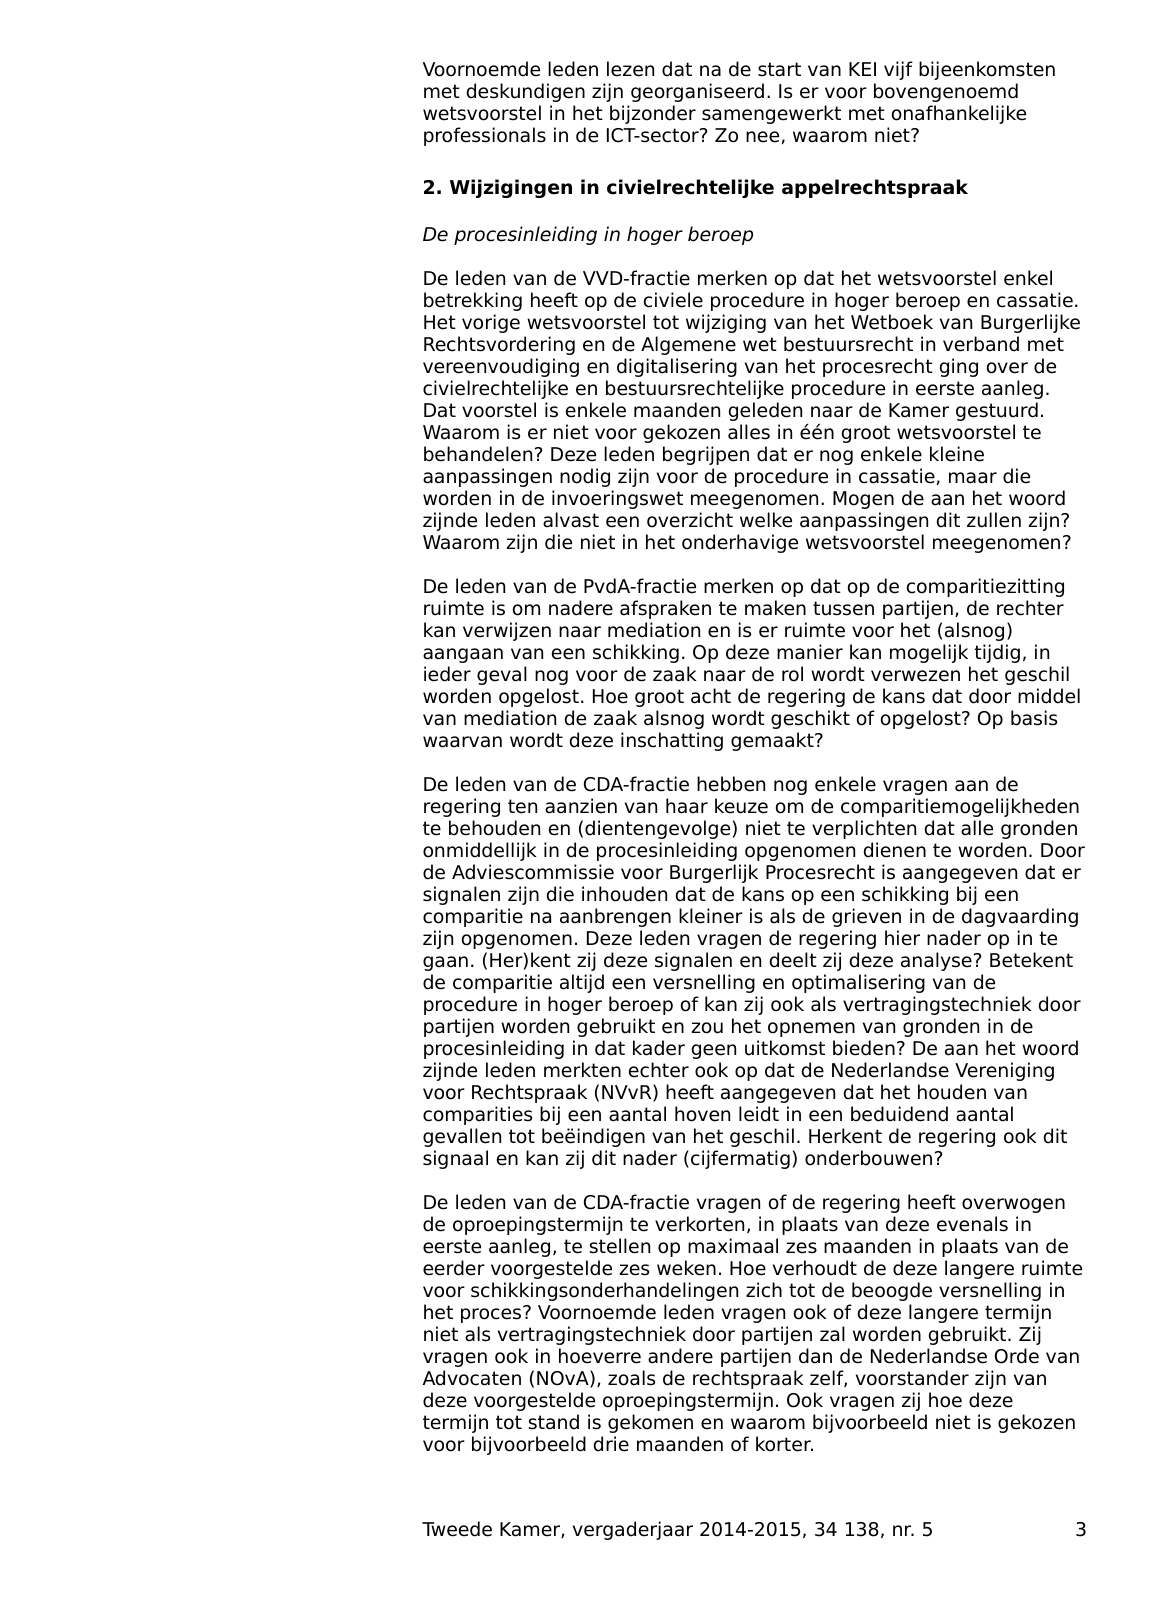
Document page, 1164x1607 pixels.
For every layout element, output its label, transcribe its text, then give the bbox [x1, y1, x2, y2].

subtitle De procesinleiding in hoger beroep [422, 224, 1087, 246]
text De leden van de VVD-fractie merken op dat het wetsvoorstel enkel betrekking heeft op de civiele procedure in hoger beroep en cassatie. Het vorige wetsvoorstel tot wijziging van het Wetboek van Burgerlijke Rechtsvordering en de Algemene wet bestuursrecht in verband met vereenvoudiging en digitalisering van het procesrecht ging over de civielrechtelijke en bestuursrechtelijke procedure in eerste aanleg. Dat voorstel is enkele maanden geleden naar de Kamer gestuurd. Waarom is er niet voor gekozen alles in één groot wetsvoorstel te behandelen? Deze leden begrijpen dat er nog enkele kleine aanpassingen nodig zijn voor de procedure in cassatie, maar die worden in de invoeringswet meegenomen. Mogen de aan het woord zijnde leden alvast een overzicht welke aanpassingen dit zullen zijn? Waarom zijn die niet in het onderhavige wetsvoorstel meegenomen? [422, 268, 1087, 554]
text Voornoemde leden lezen dat na de start van KEI vijf bijeenkomsten met deskundigen zijn georganiseerd. Is er voor bovengenoemd wetsvoorstel in het bijzonder samengewerkt met onafhankelijke professionals in de ICT-sector? Zo nee, waarom niet? [422, 59, 1087, 147]
text De leden van de PvdA-fractie merken op dat op de comparitiezitting ruimte is om nadere afspraken te maken tussen partijen, de rechter kan verwijzen naar mediation en is er ruimte voor het (alsnog) aangaan van een schikking. Op deze manier kan mogelijk tijdig, in ieder geval nog voor de zaak naar de rol wordt verwezen het geschil worden opgelost. Hoe groot acht de regering de kans dat door middel van mediation de zaak alsnog wordt geschikt of opgelost? Op basis waarvan wordt deze inschatting gemaakt? [422, 576, 1087, 752]
subtitle 2. Wijzigingen in civielrechtelijke appelrechtspraak [422, 177, 1087, 199]
text De leden van de CDA-fractie hebben nog enkele vragen aan de regering ten aanzien van haar keuze om de comparitiemogelijkheden te behouden en (dientengevolge) niet te verplichten dat alle gronden onmiddellijk in de procesinleiding opgenomen dienen te worden. Door de Adviescommissie voor Burgerlijk Procesrecht is aangegeven dat er signalen zijn die inhouden dat de kans op een schikking bij een comparitie na aanbrengen kleiner is als de grieven in de dagvaarding zijn opgenomen. Deze leden vragen de regering hier nader op in te gaan. (Her)kent zij deze signalen en deelt zij deze analyse? Betekent de comparitie altijd een versnelling en optimalisering van de procedure in hoger beroep of kan zij ook als vertragingstechniek door partijen worden gebruikt en zou het opnemen van gronden in de procesinleiding in dat kader geen uitkomst bieden? De aan het woord zijnde leden merkten echter ook op dat de Nederlandse Vereniging voor Rechtspraak (NVvR) heeft aangegeven dat het houden van comparities bij een aantal hoven leidt in een beduidend aantal gevallen tot beëindigen van het geschil. Herkent de regering ook dit signaal en kan zij dit nader (cijfermatig) onderbouwen? [422, 774, 1087, 1170]
text De leden van de CDA-fractie vragen of de regering heeft overwogen de oproepingstermijn te verkorten, in plaats van deze evenals in eerste aanleg, te stellen op maximaal zes maanden in plaats van de eerder voorgestelde zes weken. Hoe verhoudt de deze langere ruimte voor schikkingsonderhandelingen zich tot de beoogde versnelling in het proces? Voornoemde leden vragen ook of deze langere termijn niet als vertragingstechniek door partijen zal worden gebruikt. Zij vragen ook in hoeverre andere partijen dan de Nederlandse Orde van Advocaten (NOvA), zoals de rechtspraak zelf, voorstander zijn van deze voorgestelde oproepingstermijn. Ook vragen zij hoe deze termijn tot stand is gekomen en waarom bijvoorbeeld niet is gekozen voor bijvoorbeeld drie maanden of korter. [422, 1192, 1087, 1456]
